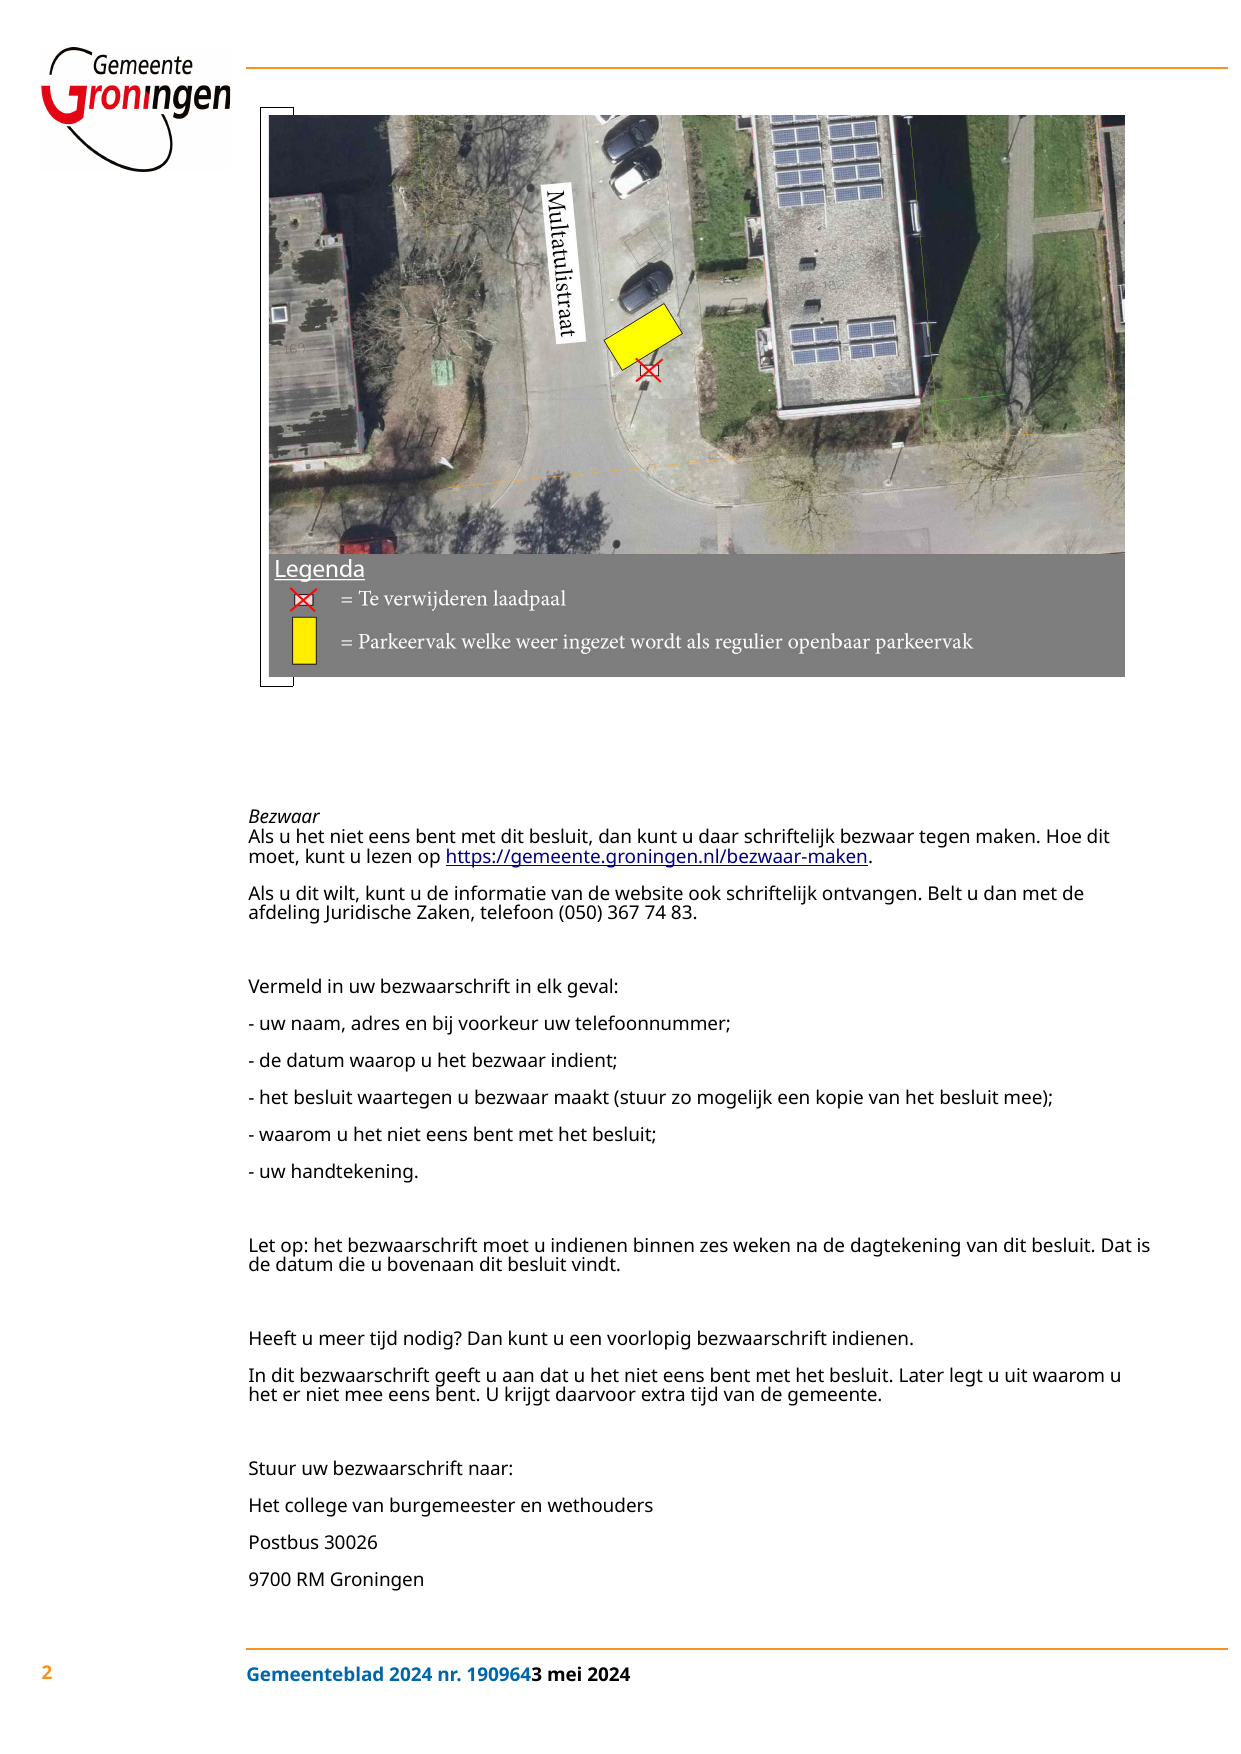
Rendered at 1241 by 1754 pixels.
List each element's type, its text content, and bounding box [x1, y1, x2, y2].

text Postbus 30026 [248, 1534, 1152, 1553]
text - het besluit waartegen u bezwaar maakt (stuur zo mogelijk een kopie van het besluit mee); [248, 1089, 1152, 1108]
text Heeft u meer tijd nodig? Dan kunt u een voorlopig bezwaarschrift indienen. [248, 1330, 1152, 1349]
text Let op: het bezwaarschrift moet u indienen binnen zes weken na de dagtekening van dit besluit. Dat is de datum die u bovenaan dit besluit vindt. [248, 1237, 1152, 1275]
picture [268, 115, 1125, 677]
text - uw naam, adres en bij voorkeur uw telefoonnummer; [248, 1015, 1152, 1034]
text - uw handtekening. [248, 1163, 1152, 1182]
picture [41, 47, 231, 172]
text 9700 RM Groningen [248, 1571, 1152, 1591]
text Het college van burgemeester en wethouders [248, 1497, 1152, 1517]
text Stuur uw bezwaarschrift naar: [248, 1460, 1152, 1479]
text Bezwaar [248, 803, 1152, 828]
text In dit bezwaarschrift geeft u aan dat u het niet eens bent met het besluit. Later legt u uit waarom u het er niet mee eens bent. U krijgt daarvoor extra tijd van de gemeente. [248, 1367, 1152, 1406]
text - de datum waarop u het bezwaar indient; [248, 1052, 1152, 1071]
text Vermeld in uw bezwaarschrift in elk geval: [248, 978, 1152, 997]
text Als u dit wilt, kunt u de informatie van de website ook schriftelijk ontvangen. Belt u dan met de afdeling Juridische Zaken, telefoon (050) 367 74 83. [248, 885, 1152, 923]
text Als u het niet eens bent met dit besluit, dan kunt u daar schriftelijk bezwaar tegen maken. Hoe dit moet, kunt u lezen op https://gemeente.groningen.nl/bezwaar-maken. [248, 828, 1152, 867]
text - waarom u het niet eens bent met het besluit; [248, 1126, 1152, 1145]
